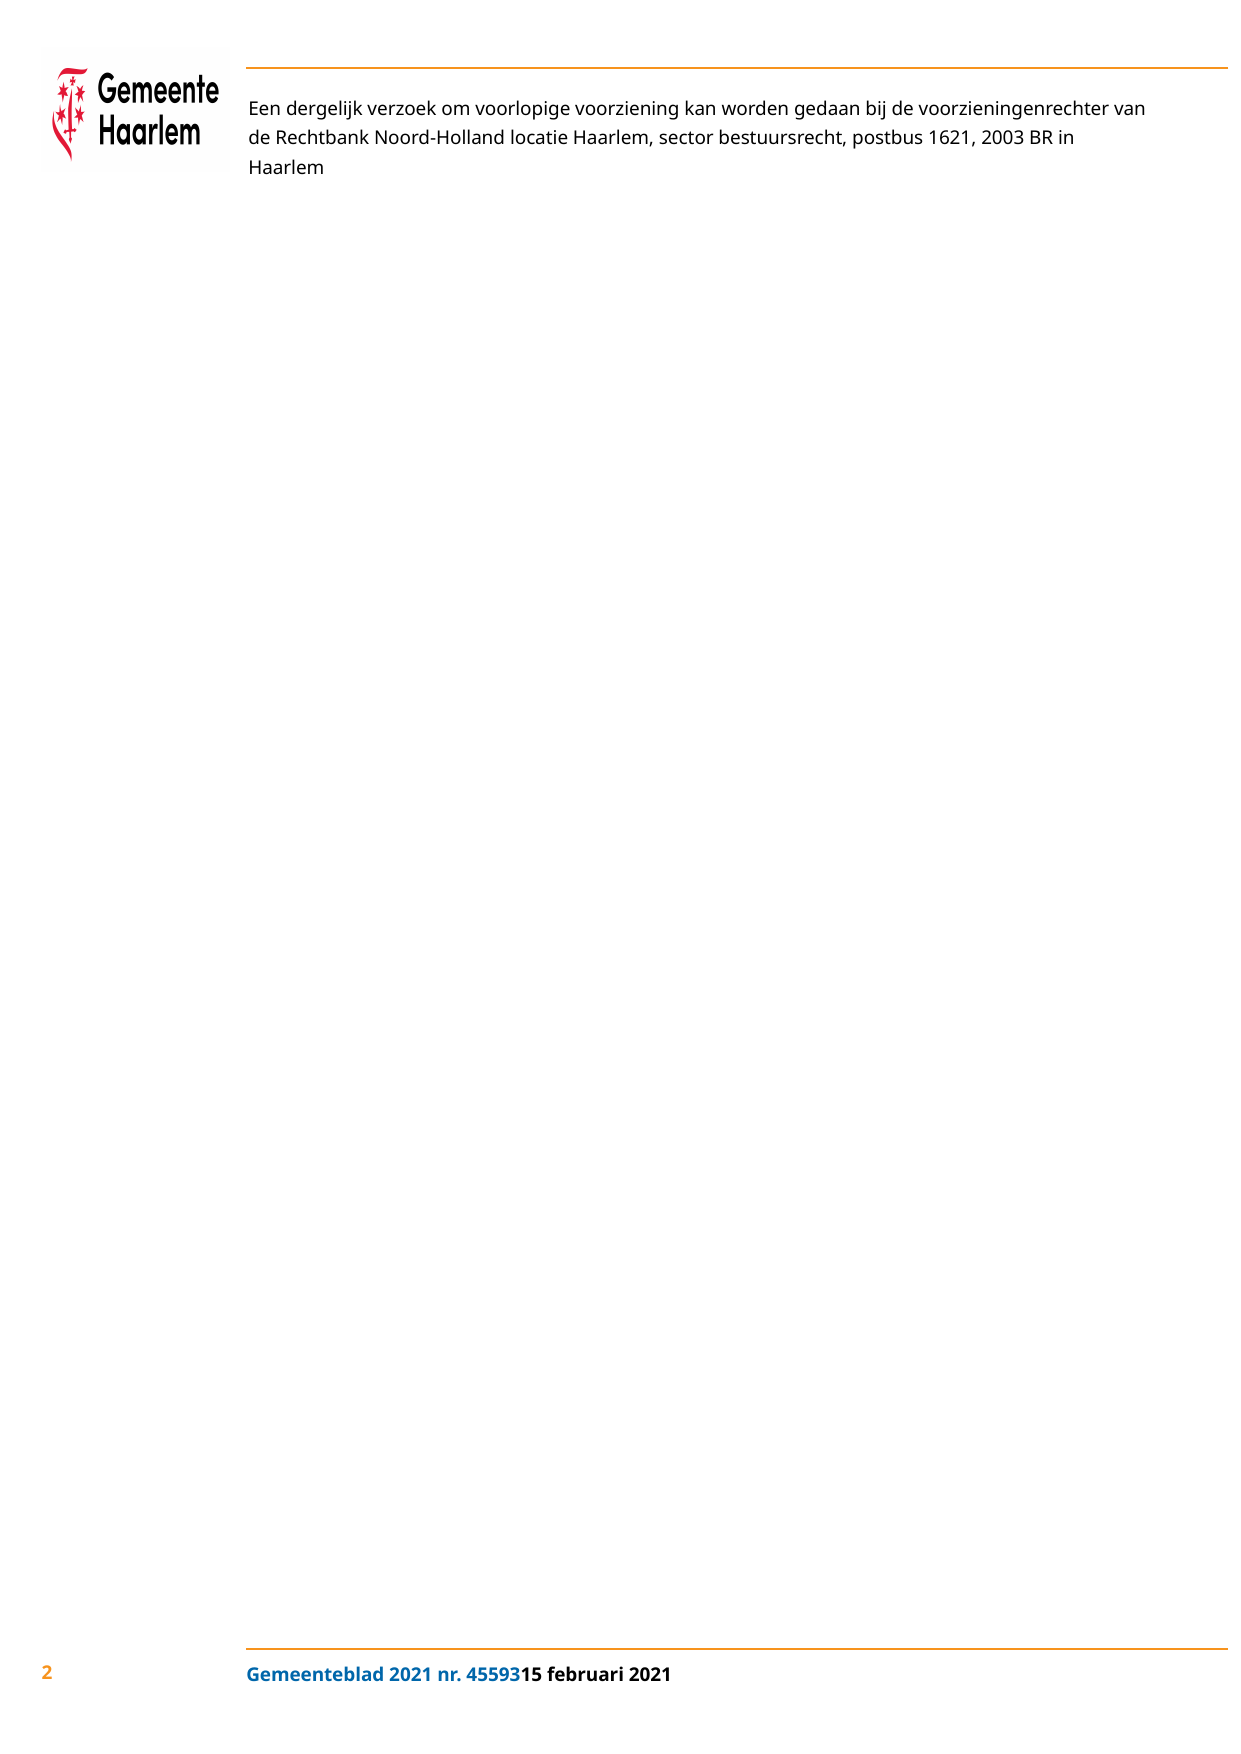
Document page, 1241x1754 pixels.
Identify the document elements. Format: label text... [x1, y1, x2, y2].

text Een dergelijk verzoek om voorlopige voorziening kan worden gedaan bij de voorzieningenrechter van de Rechtbank Noord-Holland locatie Haarlem, sector bestuursrecht, postbus 1621, 2003 BR in Haarlem [248, 95, 1152, 180]
picture [41, 47, 231, 172]
